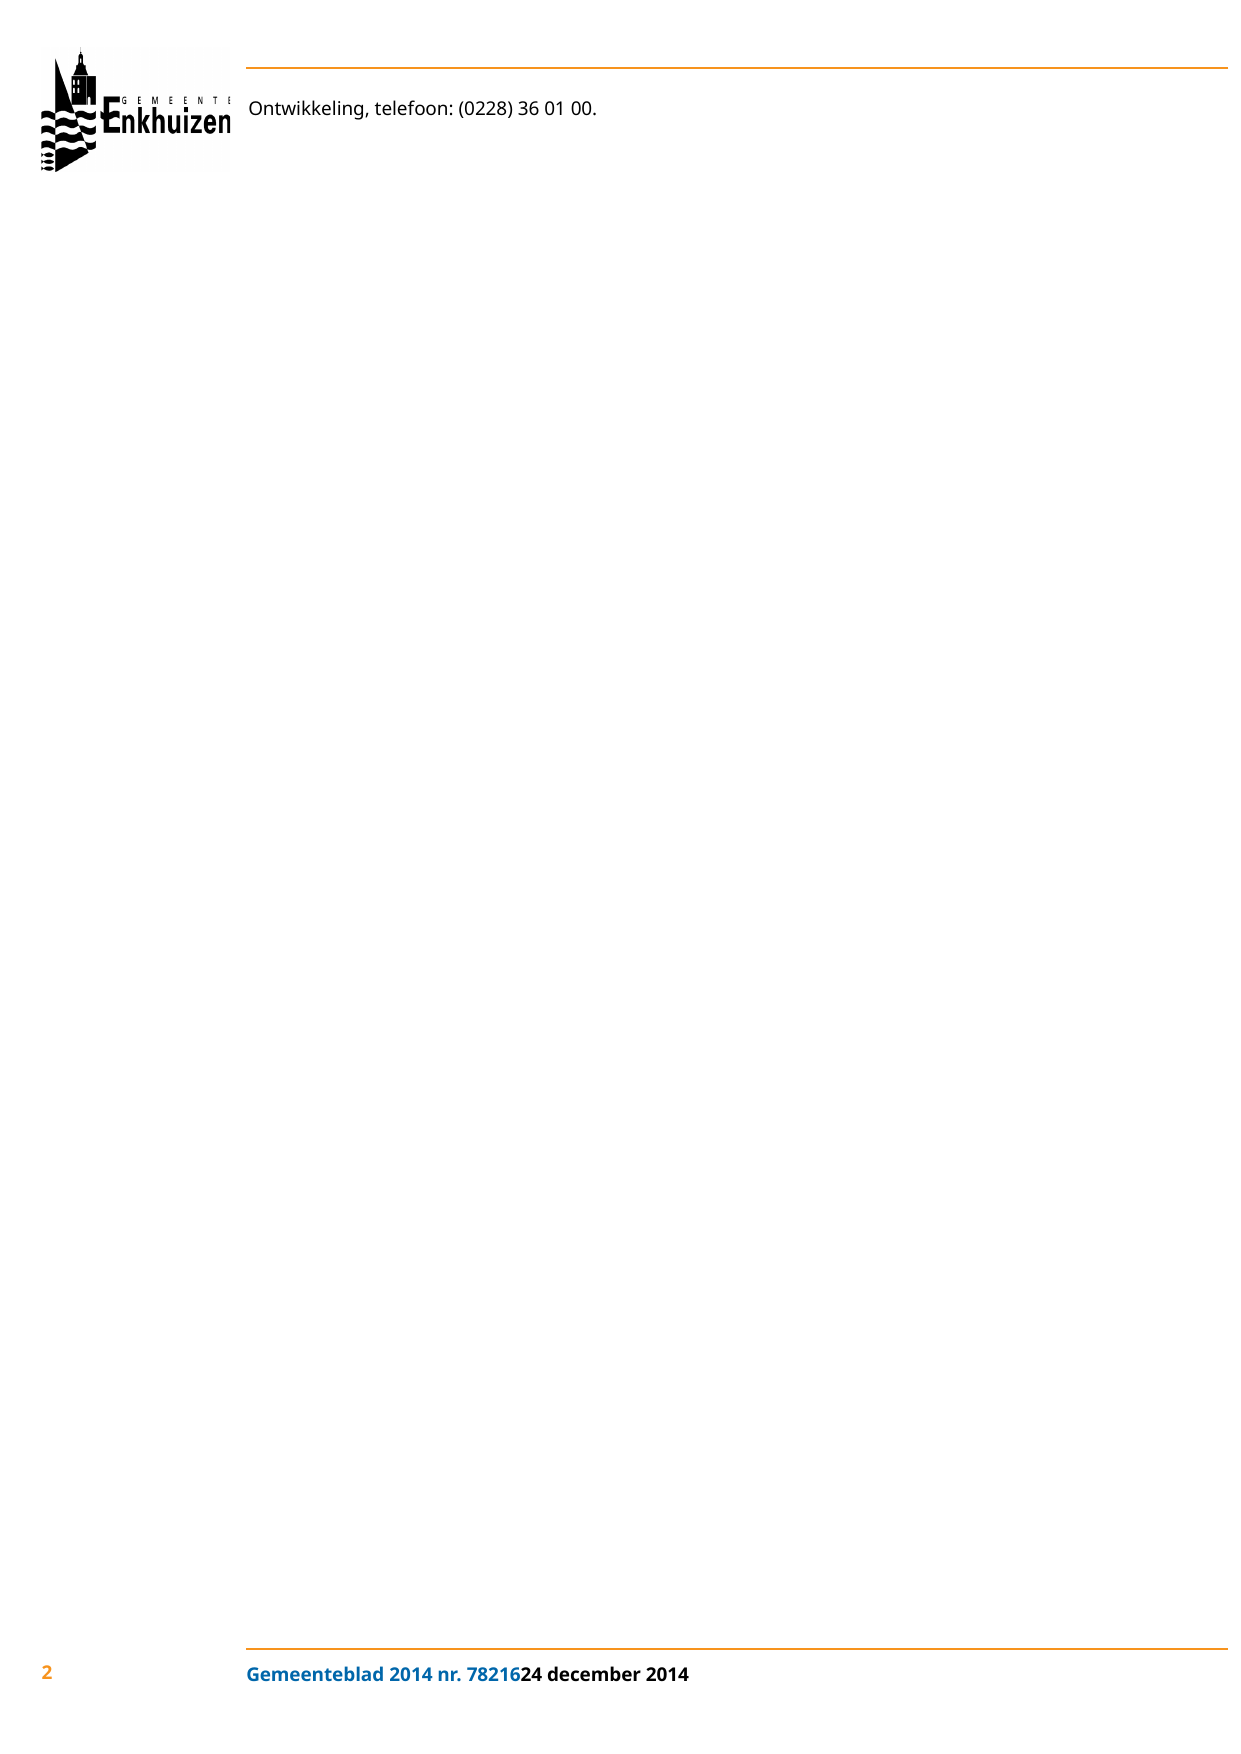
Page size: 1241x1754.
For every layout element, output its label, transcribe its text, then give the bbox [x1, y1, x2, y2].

picture [41, 47, 231, 172]
text Ontwikkeling, telefoon: (0228) 36 01 00. [248, 95, 1152, 121]
